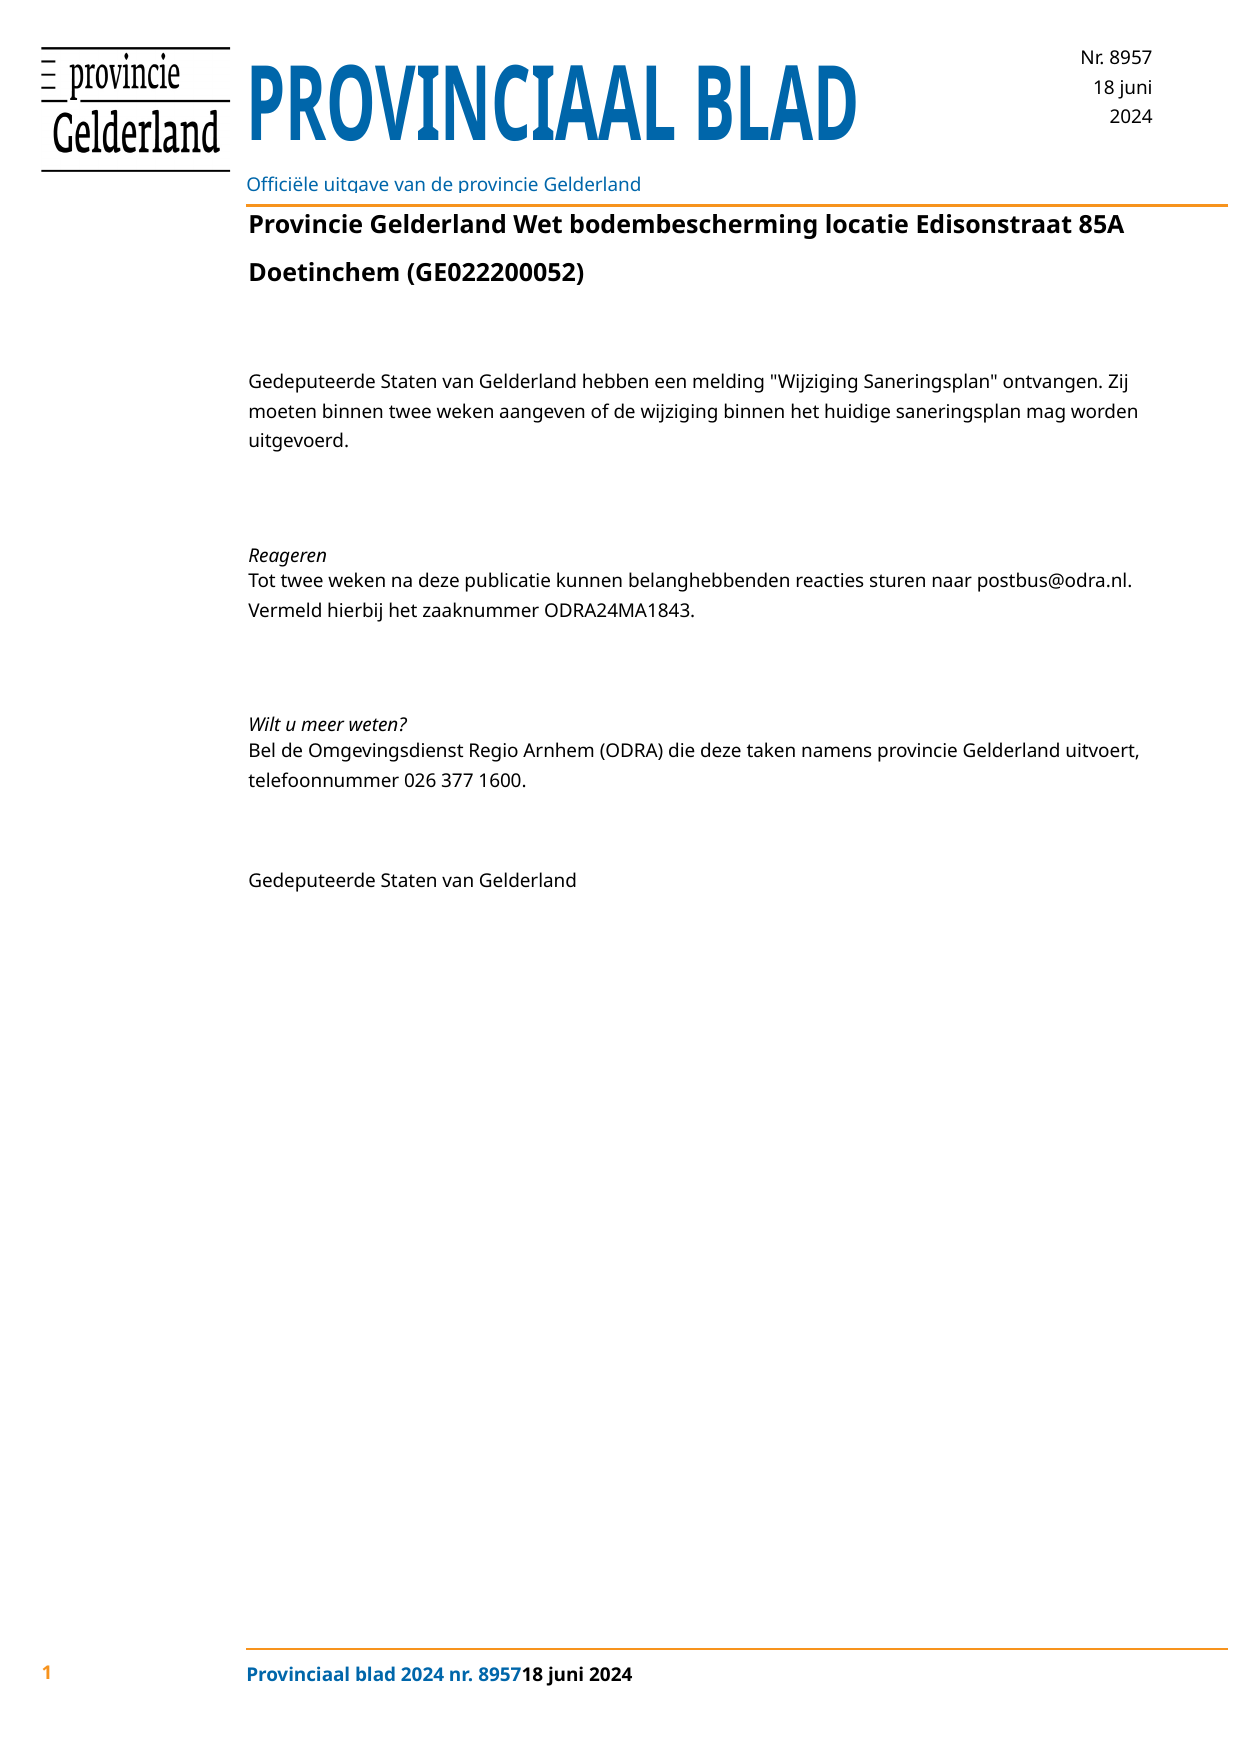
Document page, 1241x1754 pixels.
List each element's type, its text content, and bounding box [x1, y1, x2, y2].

text Provincie Gelderland Wet bodembescherming locatie Edisonstraat 85A Doetinchem (GE022200052) [248, 207, 1152, 288]
picture [41, 47, 231, 172]
text Wilt u meer weten? [248, 712, 1152, 737]
text Gedeputeerde Staten van Gelderland hebben een melding "Wijziging Saneringsplan" ontvangen. Zij moeten binnen twee weken aangeven of de wijziging binnen het huidige saneringsplan mag worden uitgevoerd. [248, 368, 1152, 453]
text Tot twee weken na deze publicatie kunnen belanghebbenden reacties sturen naar postbus@odra.nl. Vermeld hierbij het zaaknummer ODRA24MA1843. [248, 568, 1152, 623]
text Gedeputeerde Staten van Gelderland [248, 868, 1152, 893]
text Reageren [248, 542, 1152, 568]
text Bel de Omgevingsdienst Regio Arnhem (ODRA) die deze taken namens provincie Gelderland uitvoert, telefoonnummer 026 377 1600. [248, 737, 1152, 793]
